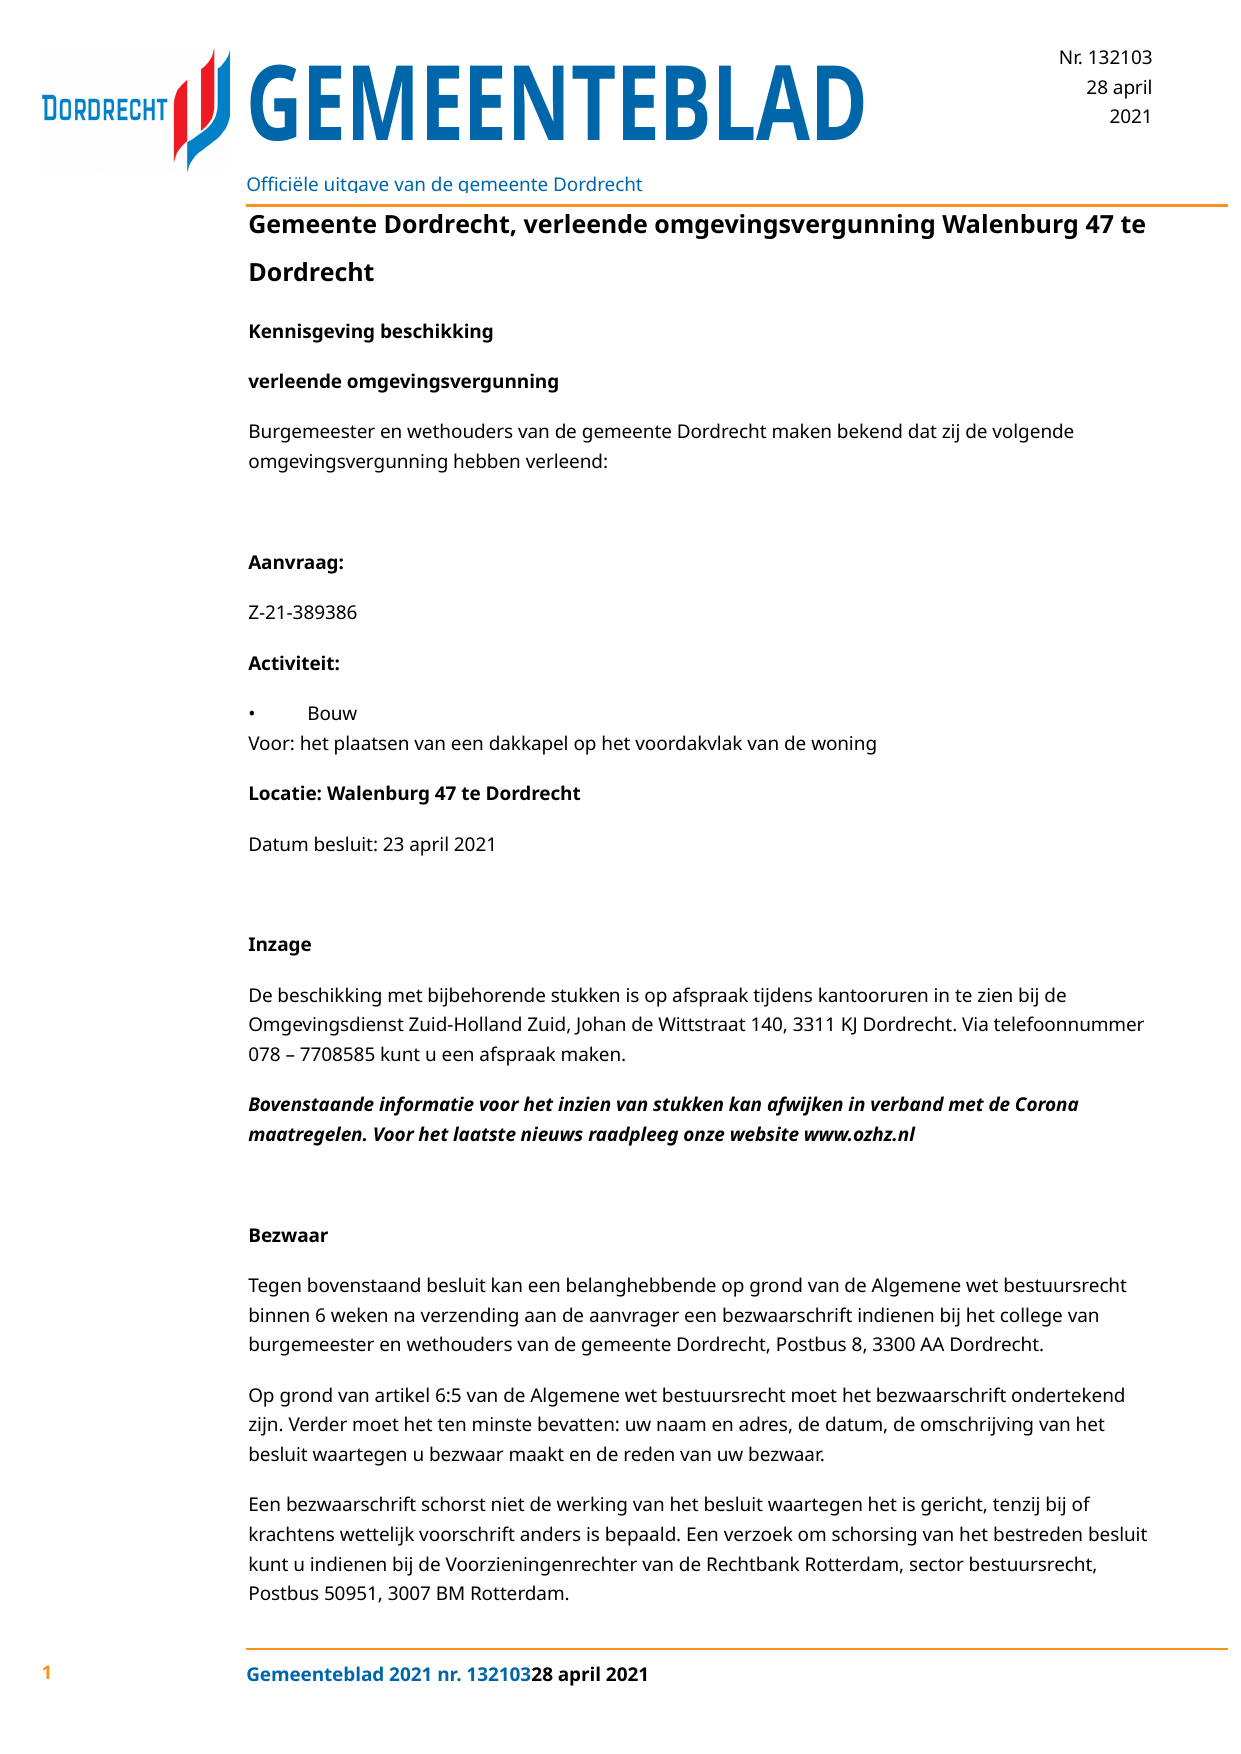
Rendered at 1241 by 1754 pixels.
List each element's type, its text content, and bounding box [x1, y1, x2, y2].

text Locatie: Walenburg 47 te Dordrecht [248, 780, 1152, 806]
text Een bezwaarschrift schorst niet de werking van het besluit waartegen het is gericht, tenzij bij of krachtens wettelijk voorschrift anders is bepaald. Een verzoek om schorsing van het bestreden besluit kunt u indienen bij de Voorzieningenrechter van de Rechtbank Rotterdam, sector bestuursrecht, Postbus 50951, 3007 BM Rotterdam. [248, 1492, 1152, 1606]
text Bezwaar [248, 1222, 1152, 1248]
text Aanvraag: [248, 549, 1152, 575]
text Burgemeester en wethouders van de gemeente Dordrecht maken bekend dat zij de volgende omgevingsvergunning hebben verleend: [248, 419, 1152, 474]
text Activiteit: [248, 650, 1152, 676]
text Voor: het plaatsen van een dakkapel op het voordakvlak van de woning [248, 730, 1152, 756]
picture [41, 47, 231, 172]
text Kennisgeving beschikking [248, 318, 1152, 344]
text Inzage [248, 932, 1152, 957]
text Tegen bovenstaand besluit kan een belanghebbende op grond van de Algemene wet bestuursrecht binnen 6 weken na verzending aan de aanvrager een bezwaarschrift indienen bij het college van burgemeester en wethouders van de gemeente Dordrecht, Postbus 8, 3300 AA Dordrecht. [248, 1272, 1152, 1357]
text Bovenstaande informatie voor het inzien van stukken kan afwijken in verband met de Corona maatregelen. Voor het laatste nieuws raadpleeg onze website www.ozhz.nl [248, 1092, 1152, 1147]
text Datum besluit: 23 april 2021 [248, 831, 1152, 857]
text De beschikking met bijbehorende stukken is op afspraak tijdens kantooruren in te zien bij de Omgevingsdienst Zuid-Holland Zuid, Johan de Wittstraat 140, 3311 KJ Dordrecht. Via telefoonnummer 078 – 7708585 kunt u een afspraak maken. [248, 982, 1152, 1067]
text Op grond van artikel 6:5 van de Algemene wet bestuursrecht moet het bezwaarschrift ondertekend zijn. Verder moet het ten minste bevatten: uw naam en adres, de datum, de omschrijving van het besluit waartegen u bezwaar maakt en de reden van uw bezwaar. [248, 1382, 1152, 1467]
text Z-21-389386 [248, 599, 1152, 625]
text Gemeente Dordrecht, verleende omgevingsvergunning Walenburg 47 te Dordrecht [248, 207, 1152, 288]
text verleende omgevingsvergunning [248, 368, 1152, 394]
list Bouw [248, 700, 1152, 726]
